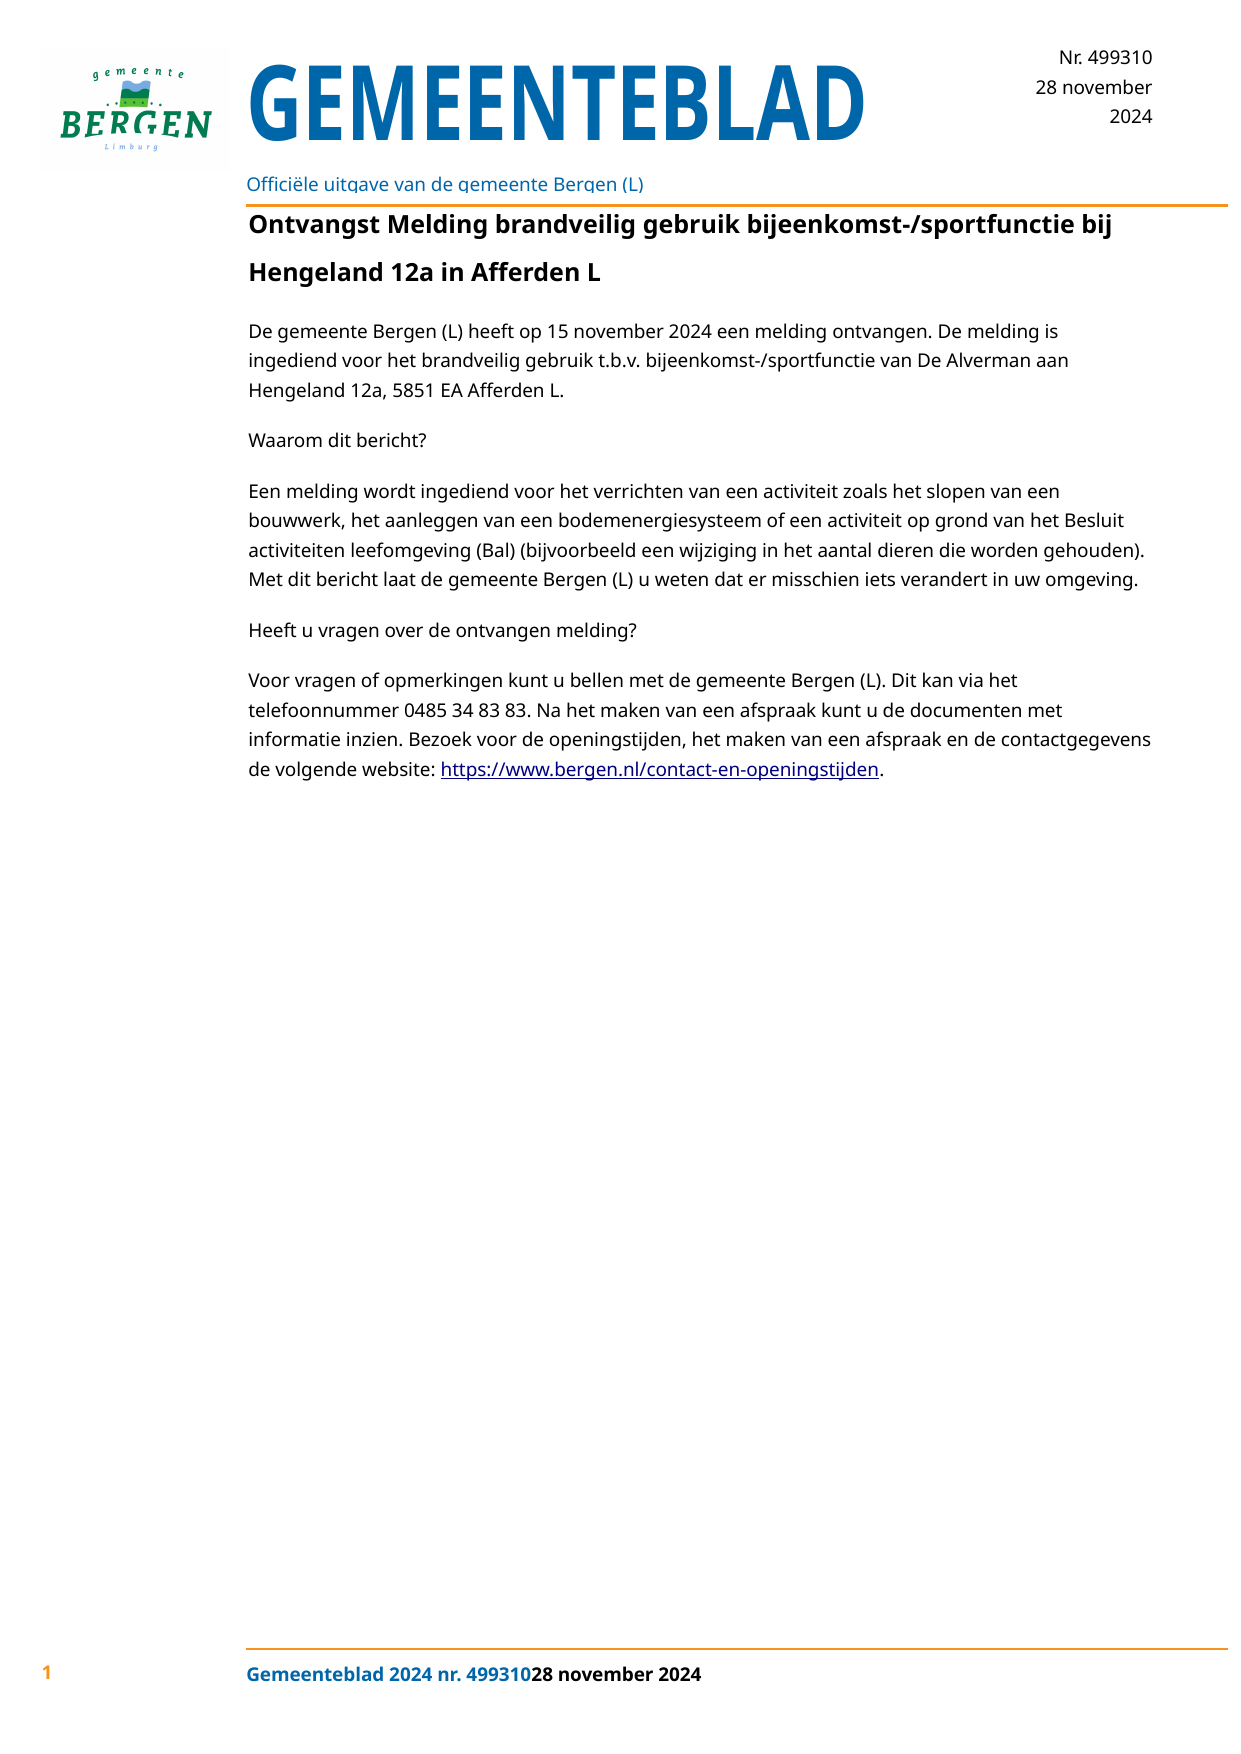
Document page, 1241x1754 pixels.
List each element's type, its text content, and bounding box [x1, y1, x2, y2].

text Een melding wordt ingediend voor het verrichten van een activiteit zoals het slopen van een bouwwerk, het aanleggen van een bodemenergiesysteem of een activiteit op grond van het Besluit activiteiten leefomgeving (Bal) (bijvoorbeeld een wijziging in het aantal dieren die worden gehouden). Met dit bericht laat de gemeente Bergen (L) u weten dat er misschien iets verandert in uw omgeving. [248, 478, 1152, 592]
picture [41, 47, 231, 172]
text Heeft u vragen over de ontvangen melding? [248, 617, 1152, 643]
text Voor vragen of opmerkingen kunt u bellen met de gemeente Bergen (L). Dit kan via het telefoonnummer 0485 34 83 83. Na het maken van een afspraak kunt u de documenten met informatie inzien. Bezoek voor de openingstijden, het maken van een afspraak en de contactgegevens de volgende website: https://www.bergen.nl/contact-en-openingstijden. [248, 667, 1152, 782]
text Waarom dit bericht? [248, 427, 1152, 453]
text De gemeente Bergen (L) heeft op 15 november 2024 een melding ontvangen. De melding is ingediend voor het brandveilig gebruik t.b.v. bijeenkomst-/sportfunctie van De Alverman aan Hengeland 12a, 5851 EA Afferden L. [248, 318, 1152, 403]
text Ontvangst Melding brandveilig gebruik bijeenkomst-/sportfunctie bij Hengeland 12a in Afferden L [248, 207, 1152, 288]
